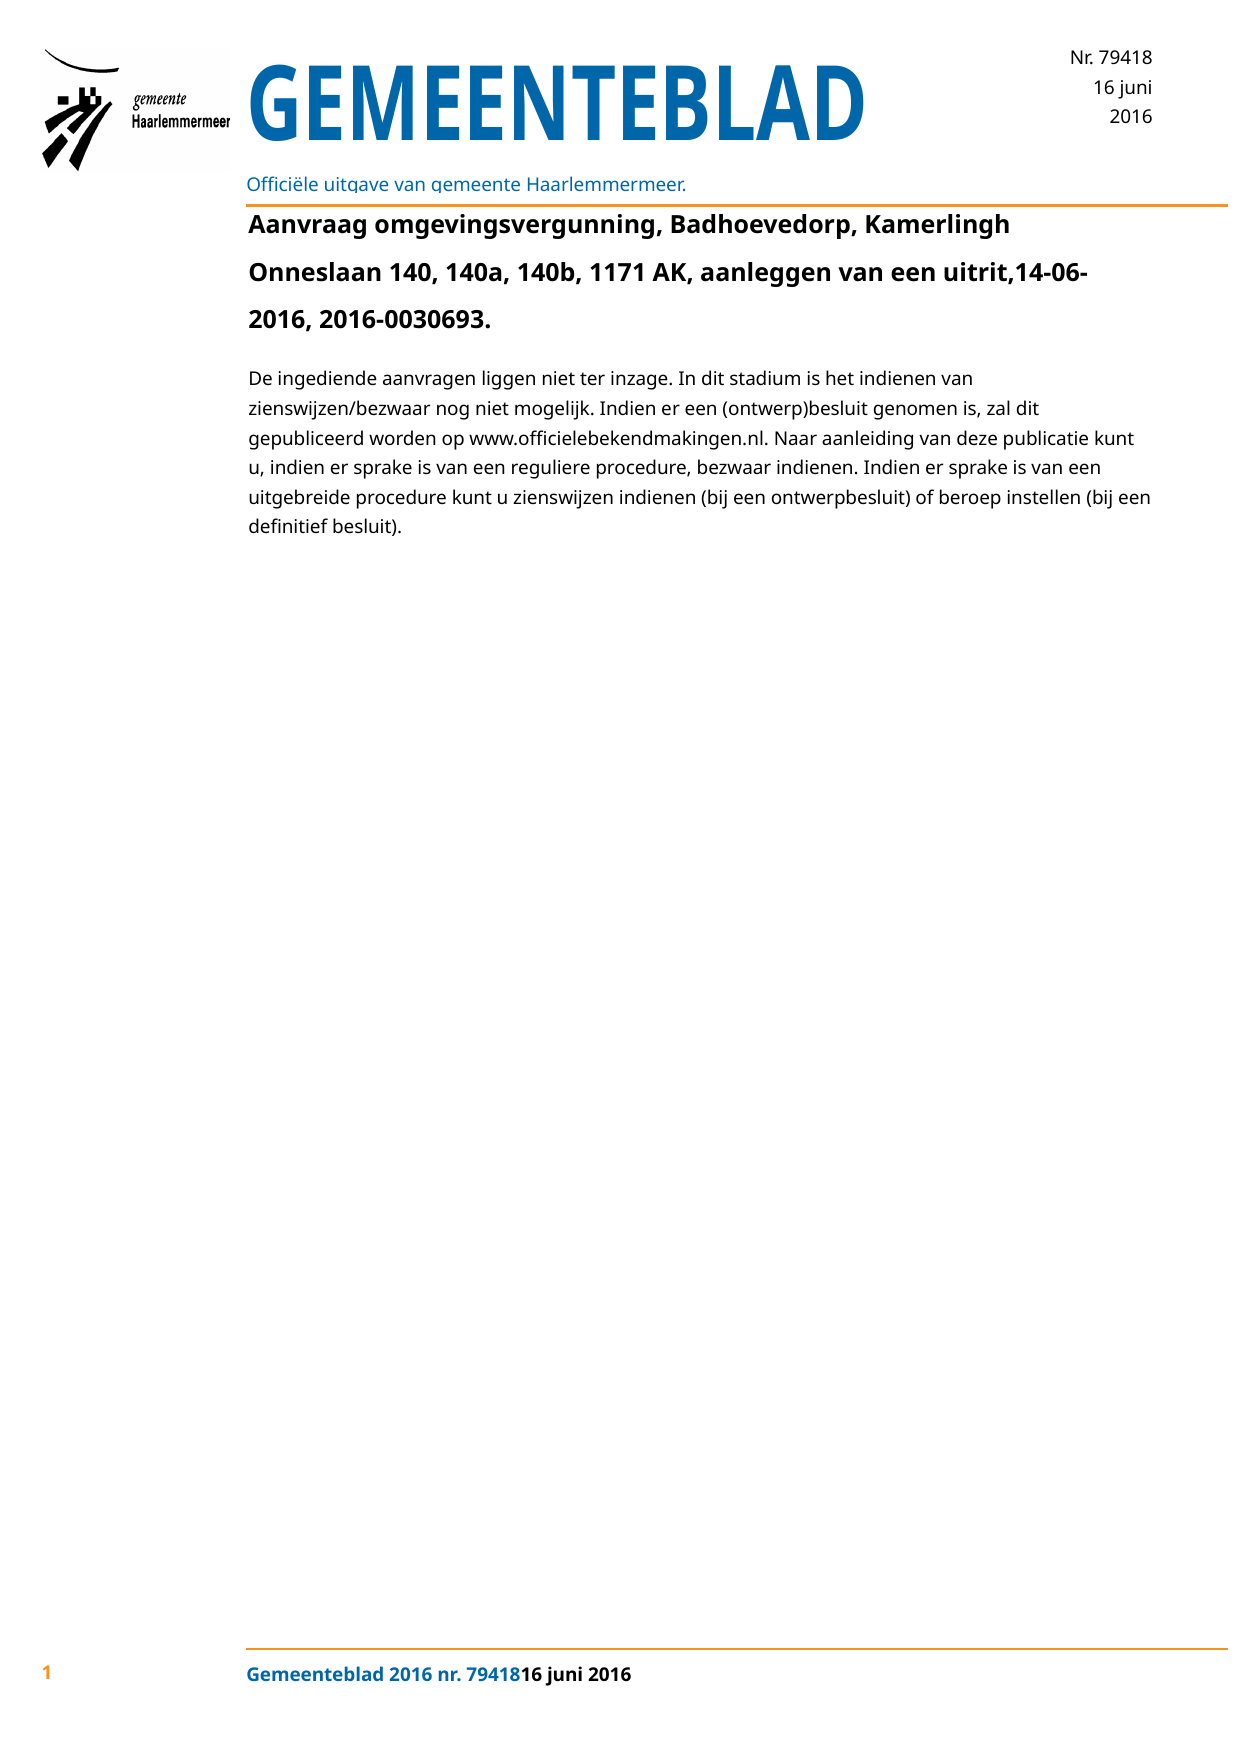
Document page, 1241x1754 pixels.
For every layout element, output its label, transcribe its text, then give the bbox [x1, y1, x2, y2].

picture [41, 47, 231, 172]
text De ingediende aanvragen liggen niet ter inzage. In dit stadium is het indienen van zienswijzen/bezwaar nog niet mogelijk. Indien er een (ontwerp)besluit genomen is, zal dit gepubliceerd worden op www.officielebekendmakingen.nl. Naar aanleiding van deze publicatie kunt u, indien er sprake is van een reguliere procedure, bezwaar indienen. Indien er sprake is van een uitgebreide procedure kunt u zienswijzen indienen (bij een ontwerpbesluit) of beroep instellen (bij een definitief besluit). [248, 366, 1152, 539]
text Aanvraag omgevingsvergunning, Badhoevedorp, Kamerlingh Onneslaan 140, 140a, 140b, 1171 AK, aanleggen van een uitrit,14-06-2016, 2016-0030693. [248, 207, 1152, 336]
